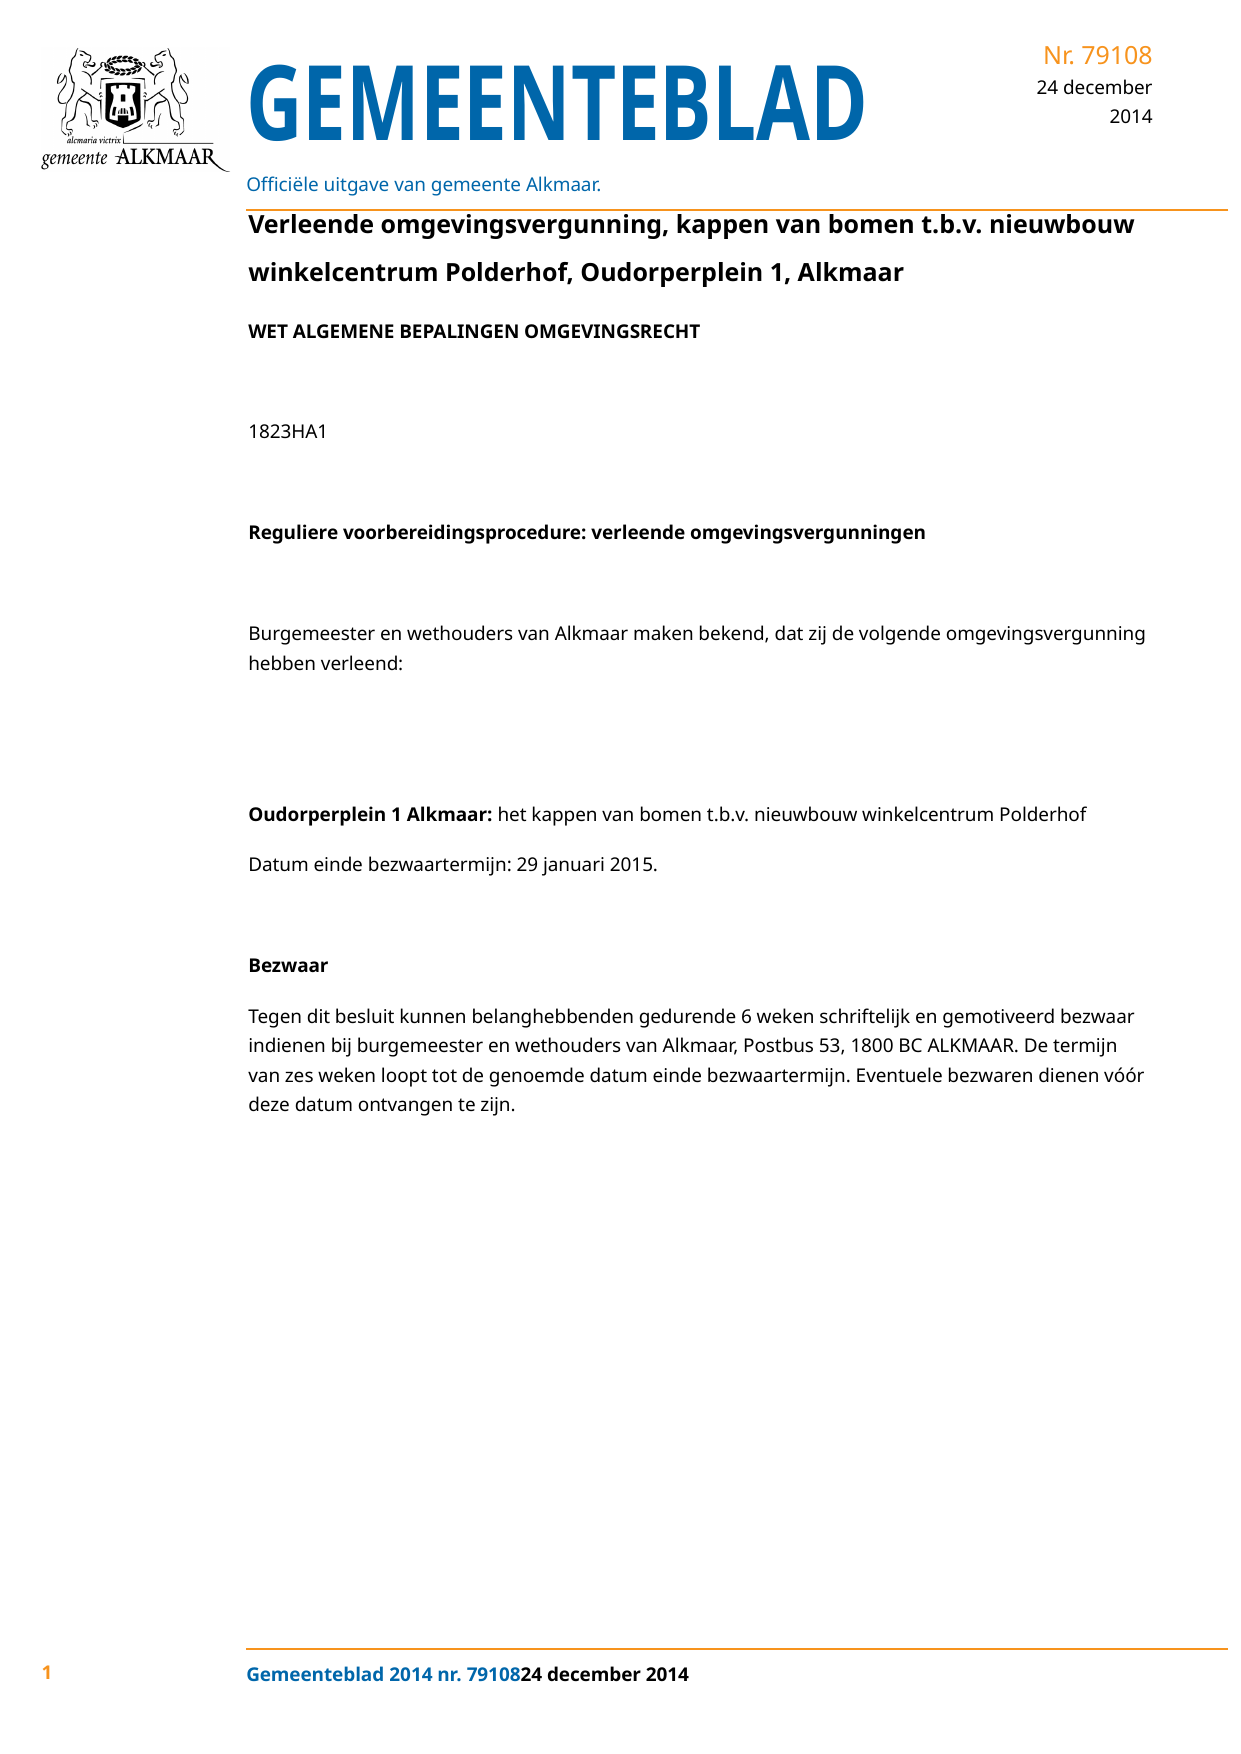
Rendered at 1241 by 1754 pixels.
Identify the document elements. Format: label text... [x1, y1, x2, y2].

text Burgemeester en wethouders van Alkmaar maken bekend, dat zij de volgende omgevingsvergunning hebben verleend: [248, 620, 1152, 676]
text Oudorperplein 1 Alkmaar: het kappen van bomen t.b.v. nieuwbouw winkelcentrum Polderhof [248, 801, 1152, 827]
text Bezwaar [248, 952, 1152, 978]
text WET ALGEMENE BEPALINGEN OMGEVINGSRECHT [248, 318, 1152, 344]
text 1823HA1 [248, 419, 1152, 444]
text Datum einde bezwaartermijn: 29 januari 2015. [248, 852, 1152, 877]
picture [41, 47, 231, 172]
text Verleende omgevingsvergunning, kappen van bomen t.b.v. nieuwbouw winkelcentrum Polderhof, Oudorperplein 1, Alkmaar [248, 211, 1152, 288]
text Reguliere voorbereidingsprocedure: verleende omgevingsvergunningen [248, 519, 1152, 545]
text Tegen dit besluit kunnen belanghebbenden gedurende 6 weken schriftelijk en gemotiveerd bezwaar indienen bij burgemeester en wethouders van Alkmaar, Postbus 53, 1800 BC ALKMAAR. De termijn van zes weken loopt tot de genoemde datum einde bezwaartermijn. Eventuele bezwaren dienen vóór deze datum ontvangen te zijn. [248, 1003, 1152, 1117]
